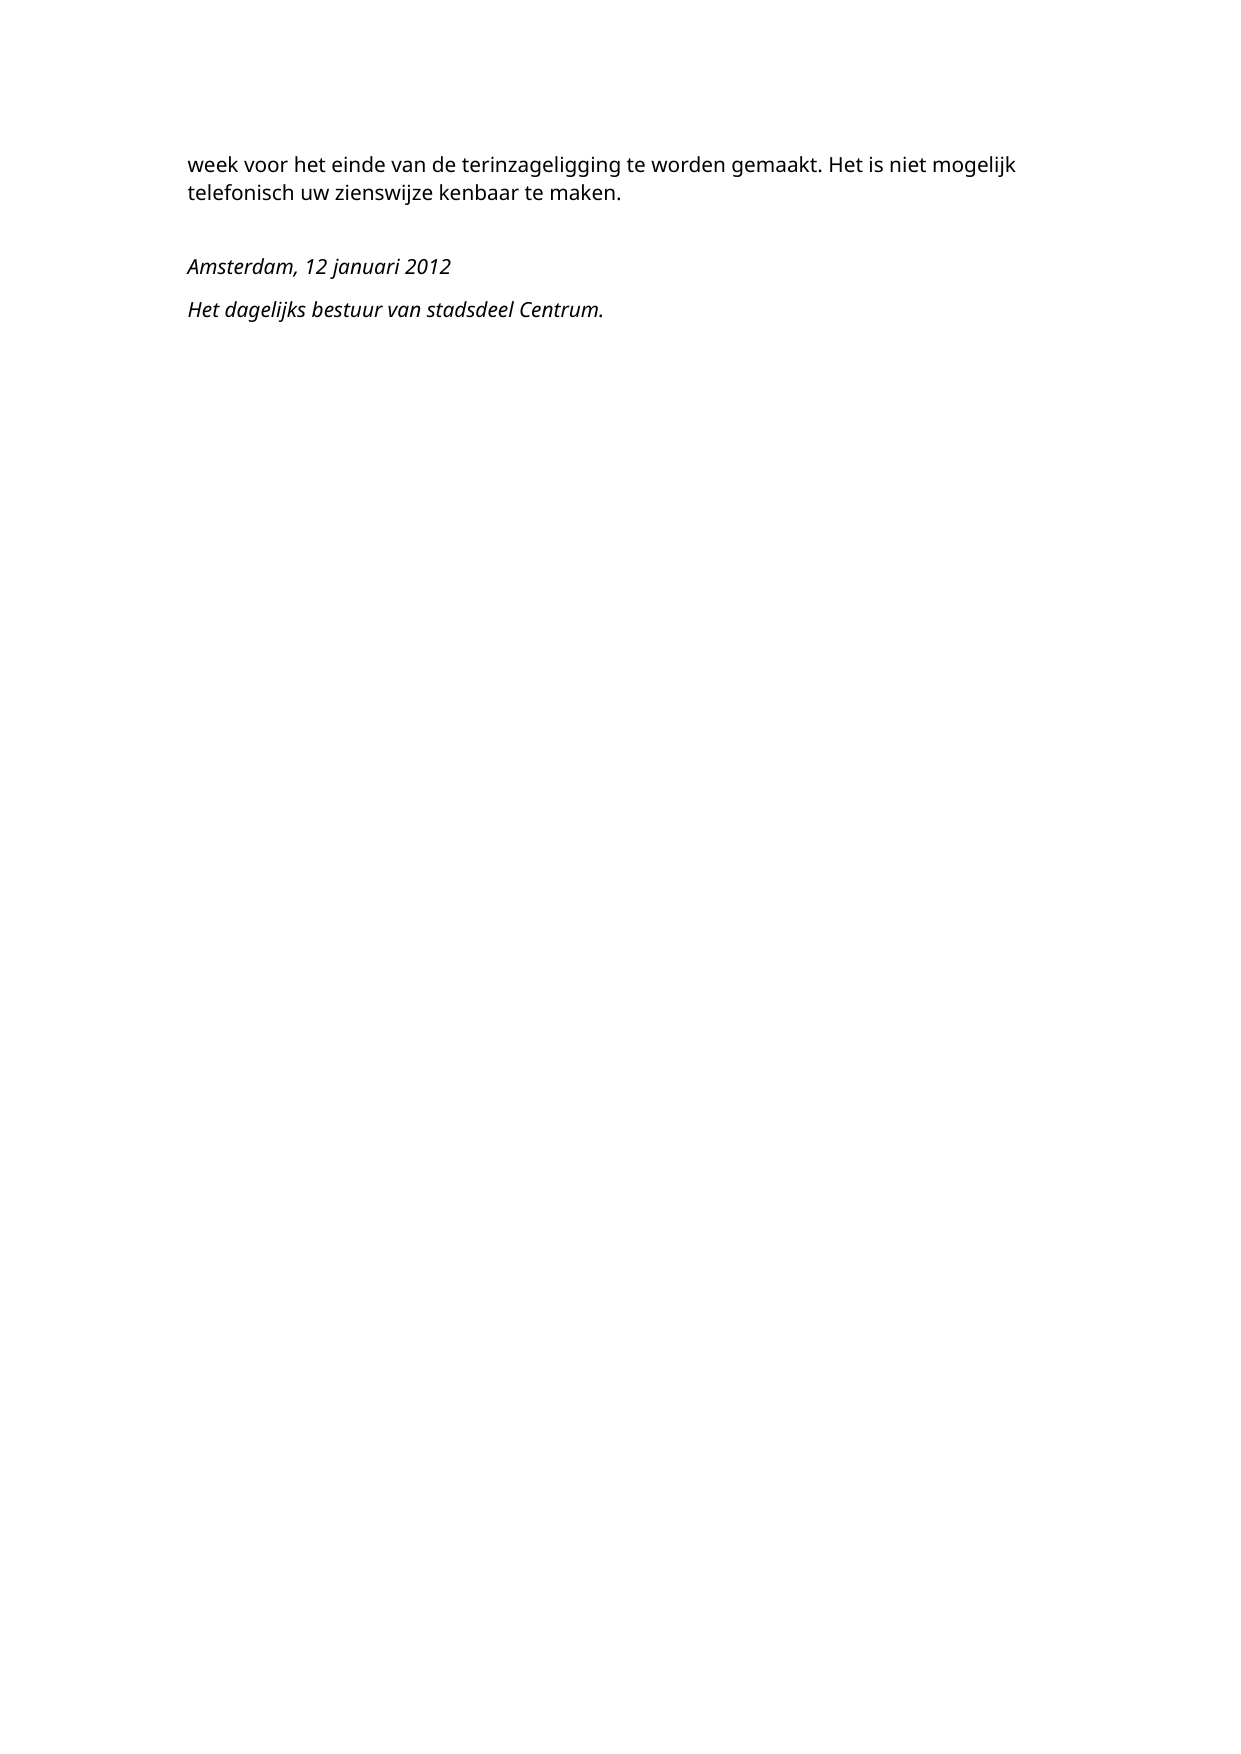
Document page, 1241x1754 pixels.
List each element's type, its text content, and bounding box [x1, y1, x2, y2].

text Het dagelijks bestuur van stadsdeel Centrum. [187, 295, 1053, 324]
text week voor het einde van de terinzageligging te worden gemaakt. Het is niet mogelijk telefonisch uw zienswijze kenbaar te maken. [187, 150, 1053, 207]
text Amsterdam, 12 januari 2012 [187, 252, 1053, 280]
